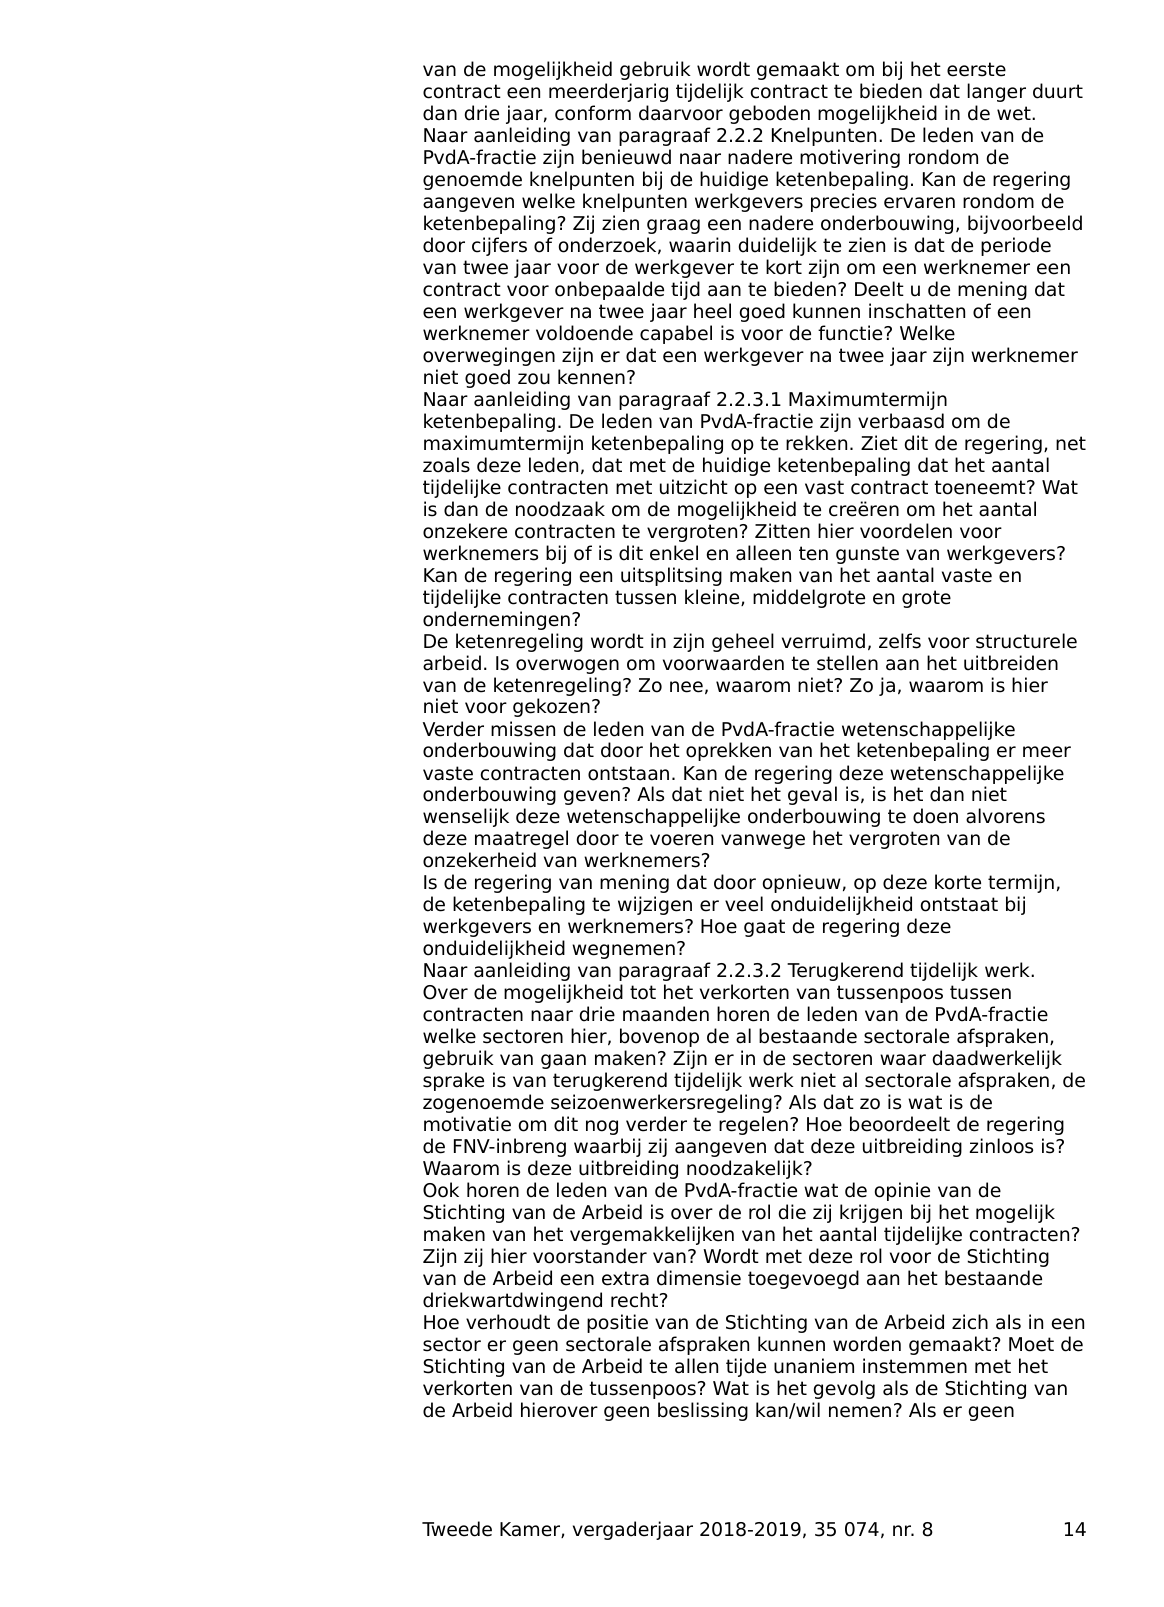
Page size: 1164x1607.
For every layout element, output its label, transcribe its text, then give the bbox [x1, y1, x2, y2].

text van de mogelijkheid gebruik wordt gemaakt om bij het eerste contract een meerderjarig tijdelijk contract te bieden dat langer duurt dan drie jaar, conform daarvoor geboden mogelijkheid in de wet. [422, 59, 1087, 125]
text De ketenregeling wordt in zijn geheel verruimd, zelfs voor structurele arbeid. Is overwogen om voorwaarden te stellen aan het uitbreiden van de ketenregeling? Zo nee, waarom niet? Zo ja, waarom is hier niet voor gekozen? [422, 631, 1087, 718]
text Ook horen de leden van de PvdA-fractie wat de opinie van de Stichting van de Arbeid is over de rol die zij krijgen bij het mogelijk maken van het vergemakkelijken van het aantal tijdelijke contracten? Zijn zij hier voorstander van? Wordt met deze rol voor de Stichting van de Arbeid een extra dimensie toegevoegd aan het bestaande driekwartdwingend recht? [422, 1180, 1087, 1312]
text Verder missen de leden van de PvdA-fractie wetenschappelijke onderbouwing dat door het oprekken van het ketenbepaling er meer vaste contracten ontstaan. Kan de regering deze wetenschappelijke onderbouwing geven? Als dat niet het geval is, is het dan niet wenselijk deze wetenschappelijke onderbouwing te doen alvorens deze maatregel door te voeren vanwege het vergroten van de onzekerheid van werknemers? [422, 718, 1087, 872]
text Naar aanleiding van paragraaf 2.2.3.1 Maximumtermijn ketenbepaling. De leden van PvdA-fractie zijn verbaasd om de maximumtermijn ketenbepaling op te rekken. Ziet dit de regering, net zoals deze leden, dat met de huidige ketenbepaling dat het aantal tijdelijke contracten met uitzicht op een vast contract toeneemt? Wat is dan de noodzaak om de mogelijkheid te creëren om het aantal onzekere contracten te vergroten? Zitten hier voordelen voor werknemers bij of is dit enkel en alleen ten gunste van werkgevers? Kan de regering een uitsplitsing maken van het aantal vaste en tijdelijke contracten tussen kleine, middelgrote en grote ondernemingen? [422, 389, 1087, 631]
text Is de regering van mening dat door opnieuw, op deze korte termijn, de ketenbepaling te wijzigen er veel onduidelijkheid ontstaat bij werkgevers en werknemers? Hoe gaat de regering deze onduidelijkheid wegnemen? [422, 872, 1087, 960]
text Hoe verhoudt de positie van de Stichting van de Arbeid zich als in een sector er geen sectorale afspraken kunnen worden gemaakt? Moet de Stichting van de Arbeid te allen tijde unaniem instemmen met het verkorten van de tussenpoos? Wat is het gevolg als de Stichting van de Arbeid hierover geen beslissing kan/wil nemen? Als er geen [422, 1312, 1087, 1422]
text Naar aanleiding van paragraaf 2.2.3.2 Terugkerend tijdelijk werk. Over de mogelijkheid tot het verkorten van tussenpoos tussen contracten naar drie maanden horen de leden van de PvdA-fractie welke sectoren hier, bovenop de al bestaande sectorale afspraken, gebruik van gaan maken? Zijn er in de sectoren waar daadwerkelijk sprake is van terugkerend tijdelijk werk niet al sectorale afspraken, de zogenoemde seizoenwerkersregeling? Als dat zo is wat is de motivatie om dit nog verder te regelen? Hoe beoordeelt de regering de FNV-inbreng waarbij zij aangeven dat deze uitbreiding zinloos is? Waarom is deze uitbreiding noodzakelijk? [422, 960, 1087, 1180]
text Naar aanleiding van paragraaf 2.2.2 Knelpunten. De leden van de PvdA-fractie zijn benieuwd naar nadere motivering rondom de genoemde knelpunten bij de huidige ketenbepaling. Kan de regering aangeven welke knelpunten werkgevers precies ervaren rondom de ketenbepaling? Zij zien graag een nadere onderbouwing, bijvoorbeeld door cijfers of onderzoek, waarin duidelijk te zien is dat de periode van twee jaar voor de werkgever te kort zijn om een werknemer een contract voor onbepaalde tijd aan te bieden? Deelt u de mening dat een werkgever na twee jaar heel goed kunnen inschatten of een werknemer voldoende capabel is voor de functie? Welke overwegingen zijn er dat een werkgever na twee jaar zijn werknemer niet goed zou kennen? [422, 125, 1087, 389]
